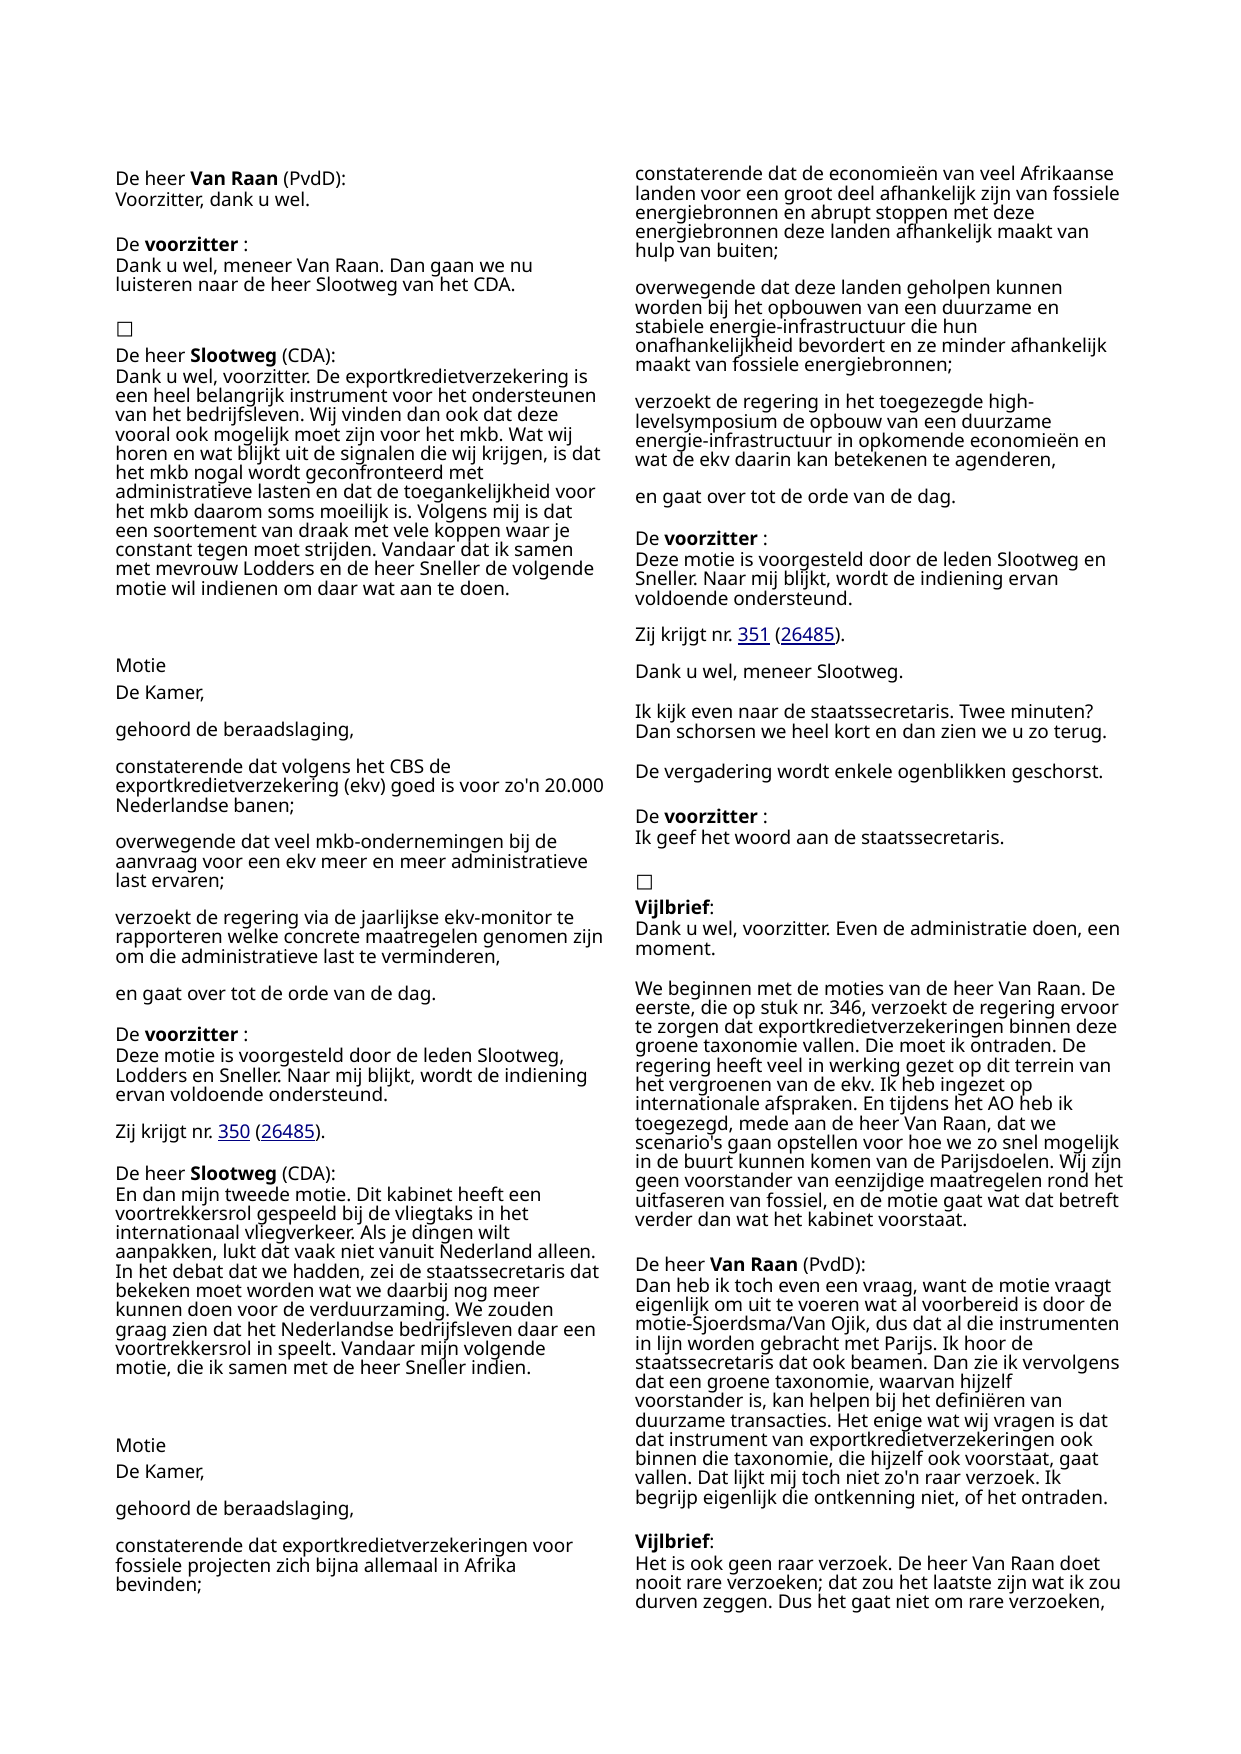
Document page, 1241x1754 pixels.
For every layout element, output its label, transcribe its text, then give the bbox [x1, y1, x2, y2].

text Dank u wel, meneer Slootweg. [635, 663, 1125, 683]
text De heer Van Raan (PvdD): [115, 165, 605, 191]
text Dan heb ik toch even een vraag, want de motie vraagt eigenlijk om uit te voeren wat al voorbereid is door de motie-Sjoerdsma/Van Ojik, dus dat al die instrumenten in lijn worden gebracht met Parijs. Ik hoor de staatssecretaris dat ook beamen. Dan zie ik vervolgens dat een groene taxonomie, waarvan hijzelf voorstander is, kan helpen bij het definiëren van duurzame transacties. Het enige wat wij vragen is dat dat instrument van exportkredietverzekeringen ook binnen die taxonomie, die hijzelf ook voorstaat, gaat vallen. Dat lijkt mij toch niet zo'n raar verzoek. Ik begrijp eigenlijk die ontkenning niet, of het ontraden. [635, 1277, 1125, 1508]
text Motie [115, 1432, 605, 1457]
text gehoord de beraadslaging, [115, 721, 605, 740]
text overwegende dat veel mkb-ondernemingen bij de aanvraag voor een ekv meer en meer administratieve last ervaren; [115, 833, 605, 891]
text gehoord de beraadslaging, [115, 1500, 605, 1520]
text De voorzitter : [635, 803, 1125, 829]
text De heer Slootweg (CDA): [115, 1160, 605, 1186]
text Ik geef het woord aan de staatssecretaris. [635, 829, 1125, 848]
text De heer Slootweg (CDA): [115, 342, 605, 368]
text En dan mijn tweede motie. Dit kabinet heeft een voortrekkersrol gespeeld bij de vliegtaks in het internationaal vliegverkeer. Als je dingen wilt aanpakken, lukt dat vaak niet vanuit Nederland alleen. In het debat dat we hadden, zei de staatssecretaris dat bekeken moet worden wat we daarbij nog meer kunnen doen voor de verduurzaming. We zouden graag zien dat het Nederlandse bedrijfsleven daar een voortrekkersrol in speelt. Vandaar mijn volgende motie, die ik samen met de heer Sneller indien. [115, 1186, 605, 1378]
text Vijlbrief: [635, 894, 1125, 920]
text De voorzitter : [635, 525, 1125, 551]
text Het is ook geen raar verzoek. De heer Van Raan doet nooit rare verzoeken; dat zou het laatste zijn wat ik zou durven zeggen. Dus het gaat niet om rare verzoeken, [635, 1554, 1125, 1612]
text verzoekt de regering via de jaarlijkse ekv-monitor te rapporteren welke concrete maatregelen genomen zijn om die administratieve last te verminderen, [115, 909, 605, 967]
text Zij krijgt nr. 350 (26485). [115, 1123, 605, 1142]
text verzoekt de regering in het toegezegde high-levelsymposium de opbouw van een duurzame energie-infrastructuur in opkomende economieën en wat de ekv daarin kan betekenen te agenderen, [635, 393, 1125, 471]
text Dank u wel, voorzitter. De exportkredietverzekering is een heel belangrijk instrument voor het ondersteunen van het bedrijfsleven. Wij vinden dan ook dat deze vooral ook mogelijk moet zijn voor het mkb. Wat wij horen en wat blijkt uit de signalen die wij krijgen, is dat het mkb nogal wordt geconfronteerd met administratieve lasten en dat de toegankelijkheid voor het mkb daarom soms moeilijk is. Volgens mij is dat een soortement van draak met vele koppen waar je constant tegen moet strijden. Vandaar dat ik samen met mevrouw Lodders en de heer Sneller de volgende motie wil indienen om daar wat aan te doen. [115, 368, 605, 599]
text Deze motie is voorgesteld door de leden Slootweg en Sneller. Naar mij blijkt, wordt de indiening ervan voldoende ondersteund. [635, 551, 1125, 609]
text De heer Van Raan (PvdD): [635, 1251, 1125, 1277]
text Dank u wel, voorzitter. Even de administratie doen, een moment. [635, 920, 1125, 959]
text De Kamer, [115, 1463, 605, 1483]
text Zij krijgt nr. 351 (26485). [635, 626, 1125, 646]
text overwegende dat deze landen geholpen kunnen worden bij het opbouwen van een duurzame en stabiele energie-infrastructuur die hun onafhankelijkheid bevordert en ze minder afhankelijk maakt van fossiele energiebronnen; [635, 279, 1125, 376]
text ⬜ [635, 869, 1125, 894]
text Vijlbrief: [635, 1529, 1125, 1554]
text De vergadering wordt enkele ogenblikken geschorst. [635, 763, 1125, 782]
text Deze motie is voorgesteld door de leden Slootweg, Lodders en Sneller. Naar mij blijkt, wordt de indiening ervan voldoende ondersteund. [115, 1047, 605, 1105]
text We beginnen met de moties van de heer Van Raan. De eerste, die op stuk nr. 346, verzoekt de regering ervoor te zorgen dat exportkredietverzekeringen binnen deze groene taxonomie vallen. Die moet ik ontraden. De regering heeft veel in werking gezet op dit terrein van het vergroenen van de ekv. Ik heb ingezet op internationale afspraken. En tijdens het AO heb ik toegezegd, mede aan de heer Van Raan, dat we scenario's gaan opstellen voor hoe we zo snel mogelijk in de buurt kunnen komen van de Parijsdoelen. Wij zijn geen voorstander van eenzijdige maatregelen rond het uitfaseren van fossiel, en de motie gaat wat dat betreft verder dan wat het kabinet voorstaat. [635, 979, 1125, 1230]
text De voorzitter : [115, 1022, 605, 1047]
text ⬜ [115, 316, 605, 342]
text en gaat over tot de orde van de dag. [635, 488, 1125, 507]
text constaterende dat volgens het CBS de exportkredietverzekering (ekv) goed is voor zo'n 20.000 Nederlandse banen; [115, 758, 605, 816]
text constaterende dat exportkredietverzekeringen voor fossiele projecten zich bijna allemaal in Afrika bevinden; [115, 1537, 605, 1595]
text en gaat over tot de orde van de dag. [115, 984, 605, 1004]
text constaterende dat de economieën van veel Afrikaanse landen voor een groot deel afhankelijk zijn van fossiele energiebronnen en abrupt stoppen met deze energiebronnen deze landen afhankelijk maakt van hulp van buiten; [635, 165, 1125, 262]
text Voorzitter, dank u wel. [115, 191, 605, 210]
text Dank u wel, meneer Van Raan. Dan gaan we nu luisteren naar de heer Slootweg van het CDA. [115, 257, 605, 295]
text Motie [115, 652, 605, 678]
text De voorzitter : [115, 231, 605, 257]
text Ik kijk even naar de staatssecretaris. Twee minuten? Dan schorsen we heel kort en dan zien we u zo terug. [635, 703, 1125, 742]
text De Kamer, [115, 684, 605, 703]
